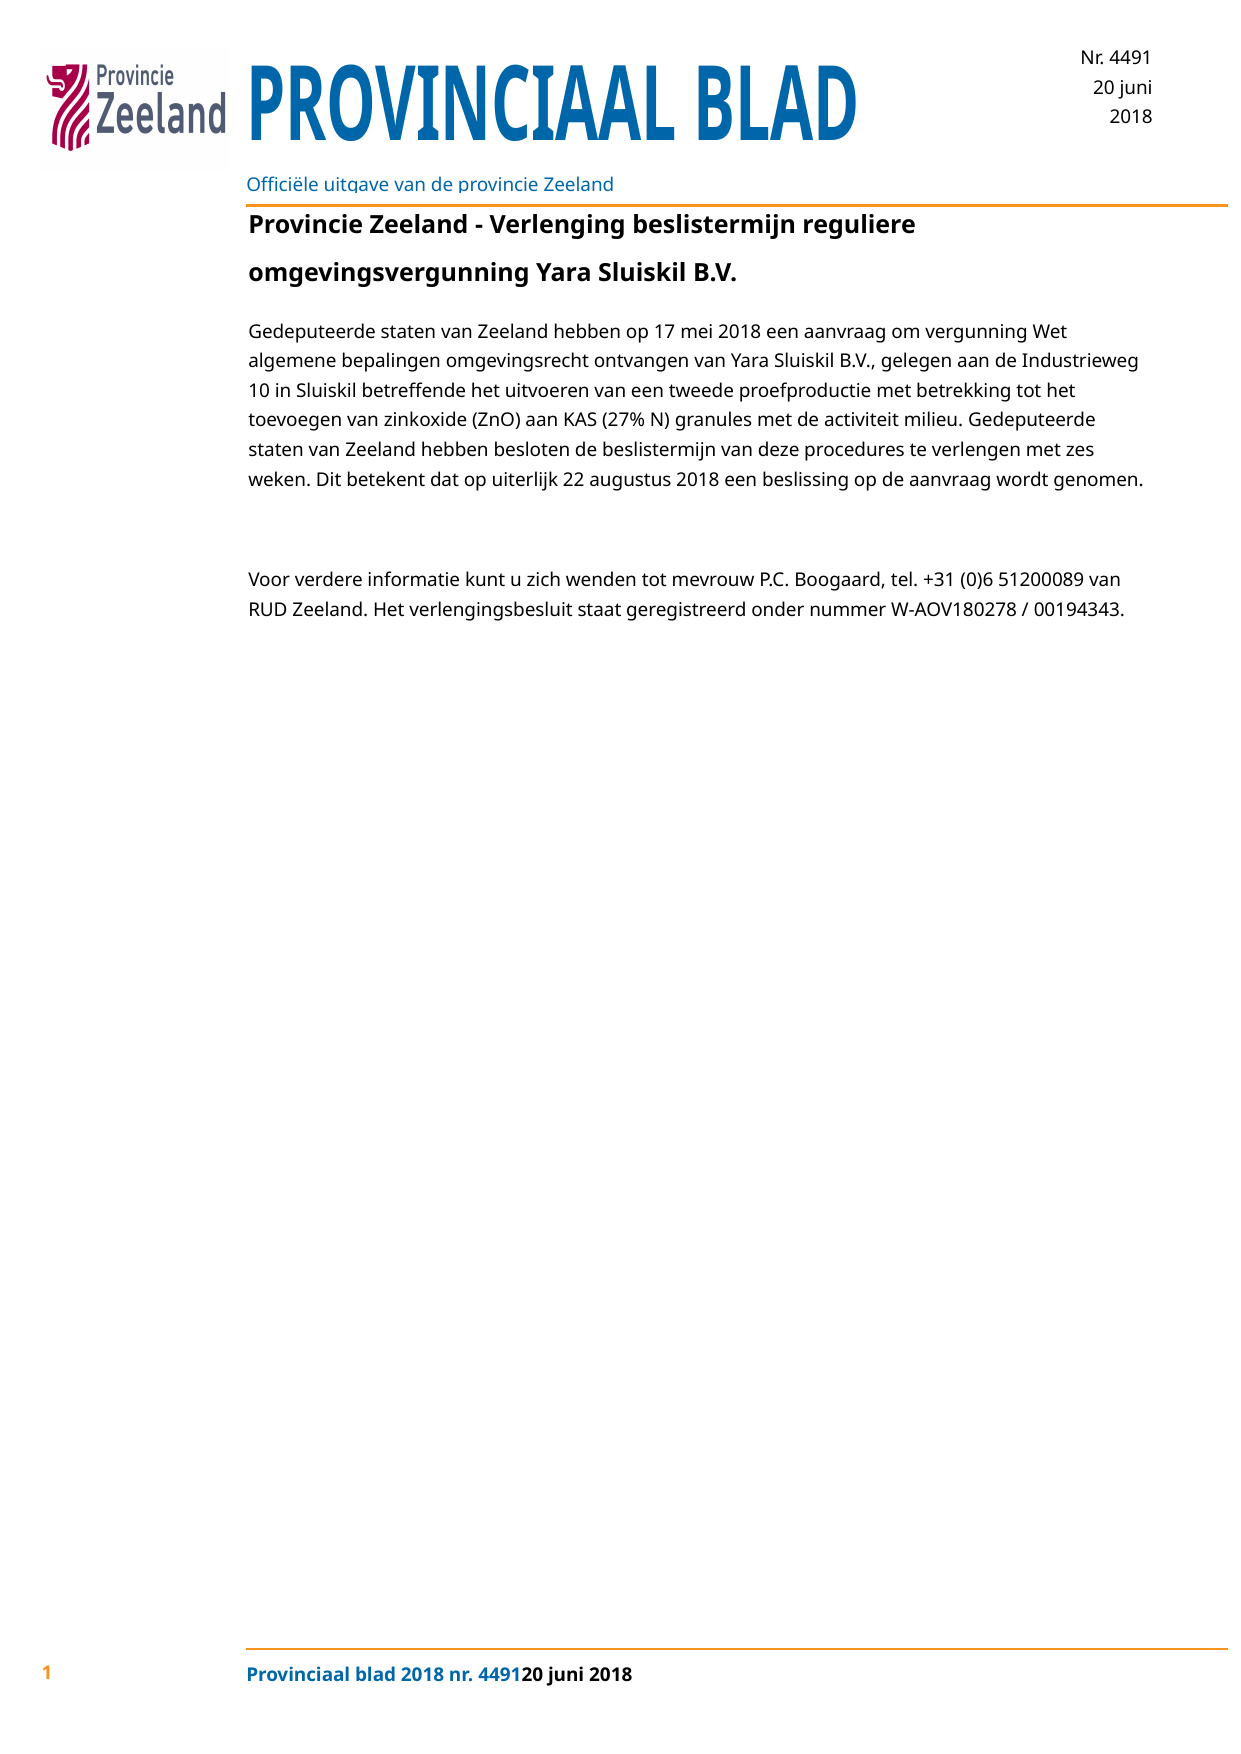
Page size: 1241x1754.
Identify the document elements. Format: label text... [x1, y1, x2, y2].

text Provincie Zeeland - Verlenging beslistermijn reguliere omgevingsvergunning Yara Sluiskil B.V. [248, 207, 1152, 288]
text Voor verdere informatie kunt u zich wenden tot mevrouw P.C. Boogaard, tel. +31 (0)6 51200089 van RUD Zeeland. Het verlengingsbesluit staat geregistreerd onder nummer W-AOV180278 / 00194343. [248, 567, 1152, 622]
picture [41, 47, 231, 172]
text Gedeputeerde staten van Zeeland hebben op 17 mei 2018 een aanvraag om vergunning Wet algemene bepalingen omgevingsrecht ontvangen van Yara Sluiskil B.V., gelegen aan de Industrieweg 10 in Sluiskil betreffende het uitvoeren van een tweede proefproductie met betrekking tot het toevoegen van zinkoxide (ZnO) aan KAS (27% N) granules met de activiteit milieu. Gedeputeerde staten van Zeeland hebben besloten de beslistermijn van deze procedures te verlengen met zes weken. Dit betekent dat op uiterlijk 22 augustus 2018 een beslissing op de aanvraag wordt genomen. [248, 318, 1152, 492]
